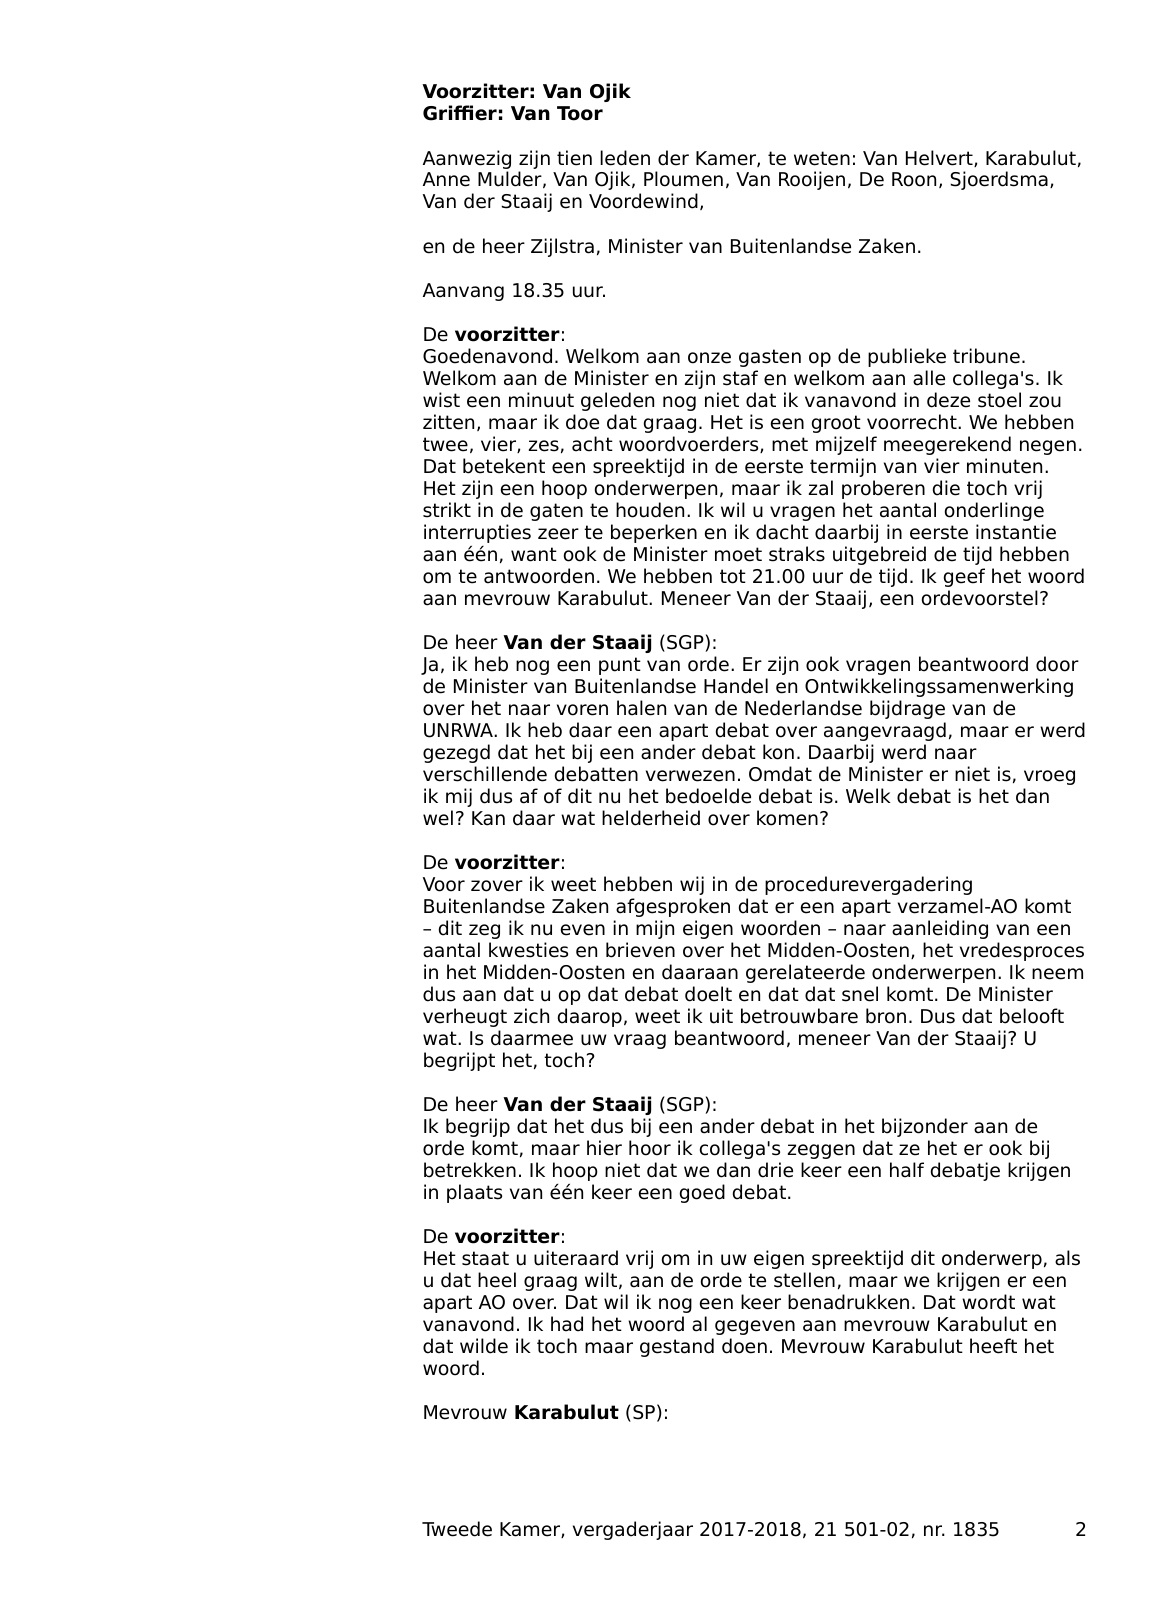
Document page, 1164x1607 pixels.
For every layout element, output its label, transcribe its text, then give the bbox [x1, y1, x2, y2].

text De voorzitter: [422, 324, 1087, 346]
text Mevrouw Karabulut (SP): [422, 1402, 1087, 1424]
text Het staat u uiteraard vrij om in uw eigen spreektijd dit onderwerp, als u dat heel graag wilt, aan de orde te stellen, maar we krijgen er een apart AO over. Dat wil ik nog een keer benadrukken. Dat wordt wat vanavond. Ik had het woord al gegeven aan mevrouw Karabulut en dat wilde ik toch maar gestand doen. Mevrouw Karabulut heeft het woord. [422, 1248, 1087, 1380]
text Griffier: Van Toor [422, 103, 1087, 125]
text Goedenavond. Welkom aan onze gasten op de publieke tribune. Welkom aan de Minister en zijn staf en welkom aan alle collega's. Ik wist een minuut geleden nog niet dat ik vanavond in deze stoel zou zitten, maar ik doe dat graag. Het is een groot voorrecht. We hebben twee, vier, zes, acht woordvoerders, met mijzelf meegerekend negen. Dat betekent een spreektijd in de eerste termijn van vier minuten. Het zijn een hoop onderwerpen, maar ik zal proberen die toch vrij strikt in de gaten te houden. Ik wil u vragen het aantal onderlinge interrupties zeer te beperken en ik dacht daarbij in eerste instantie aan één, want ook de Minister moet straks uitgebreid de tijd hebben om te antwoorden. We hebben tot 21.00 uur de tijd. Ik geef het woord aan mevrouw Karabulut. Meneer Van der Staaij, een ordevoorstel? [422, 346, 1087, 609]
text Voorzitter: Van Ojik [422, 81, 1087, 103]
text De voorzitter: [422, 852, 1087, 874]
text Aanwezig zijn tien leden der Kamer, te weten: Van Helvert, Karabulut, Anne Mulder, Van Ojik, Ploumen, Van Rooijen, De Roon, Sjoerdsma, Van der Staaij en Voordewind, [422, 147, 1087, 213]
text Ik begrijp dat het dus bij een ander debat in het bijzonder aan de orde komt, maar hier hoor ik collega's zeggen dat ze het er ook bij betrekken. Ik hoop niet dat we dan drie keer een half debatje krijgen in plaats van één keer een goed debat. [422, 1116, 1087, 1204]
text Ja, ik heb nog een punt van orde. Er zijn ook vragen beantwoord door de Minister van Buitenlandse Handel en Ontwikkelingssamenwerking over het naar voren halen van de Nederlandse bijdrage van de UNRWA. Ik heb daar een apart debat over aangevraagd, maar er werd gezegd dat het bij een ander debat kon. Daarbij werd naar verschillende debatten verwezen. Omdat de Minister er niet is, vroeg ik mij dus af of dit nu het bedoelde debat is. Welk debat is het dan wel? Kan daar wat helderheid over komen? [422, 654, 1087, 829]
text De heer Van der Staaij (SGP): [422, 632, 1087, 654]
text Voor zover ik weet hebben wij in de procedurevergadering Buitenlandse Zaken afgesproken dat er een apart verzamel-AO komt – dit zeg ik nu even in mijn eigen woorden – naar aanleiding van een aantal kwesties en brieven over het Midden-Oosten, het vredesproces in het Midden-Oosten en daaraan gerelateerde onderwerpen. Ik neem dus aan dat u op dat debat doelt en dat dat snel komt. De Minister verheugt zich daarop, weet ik uit betrouwbare bron. Dus dat belooft wat. Is daarmee uw vraag beantwoord, meneer Van der Staaij? U begrijpt het, toch? [422, 874, 1087, 1072]
text Aanvang 18.35 uur. [422, 280, 1087, 302]
text De heer Van der Staaij (SGP): [422, 1094, 1087, 1116]
text De voorzitter: [422, 1226, 1087, 1248]
text en de heer Zijlstra, Minister van Buitenlandse Zaken. [422, 236, 1087, 257]
